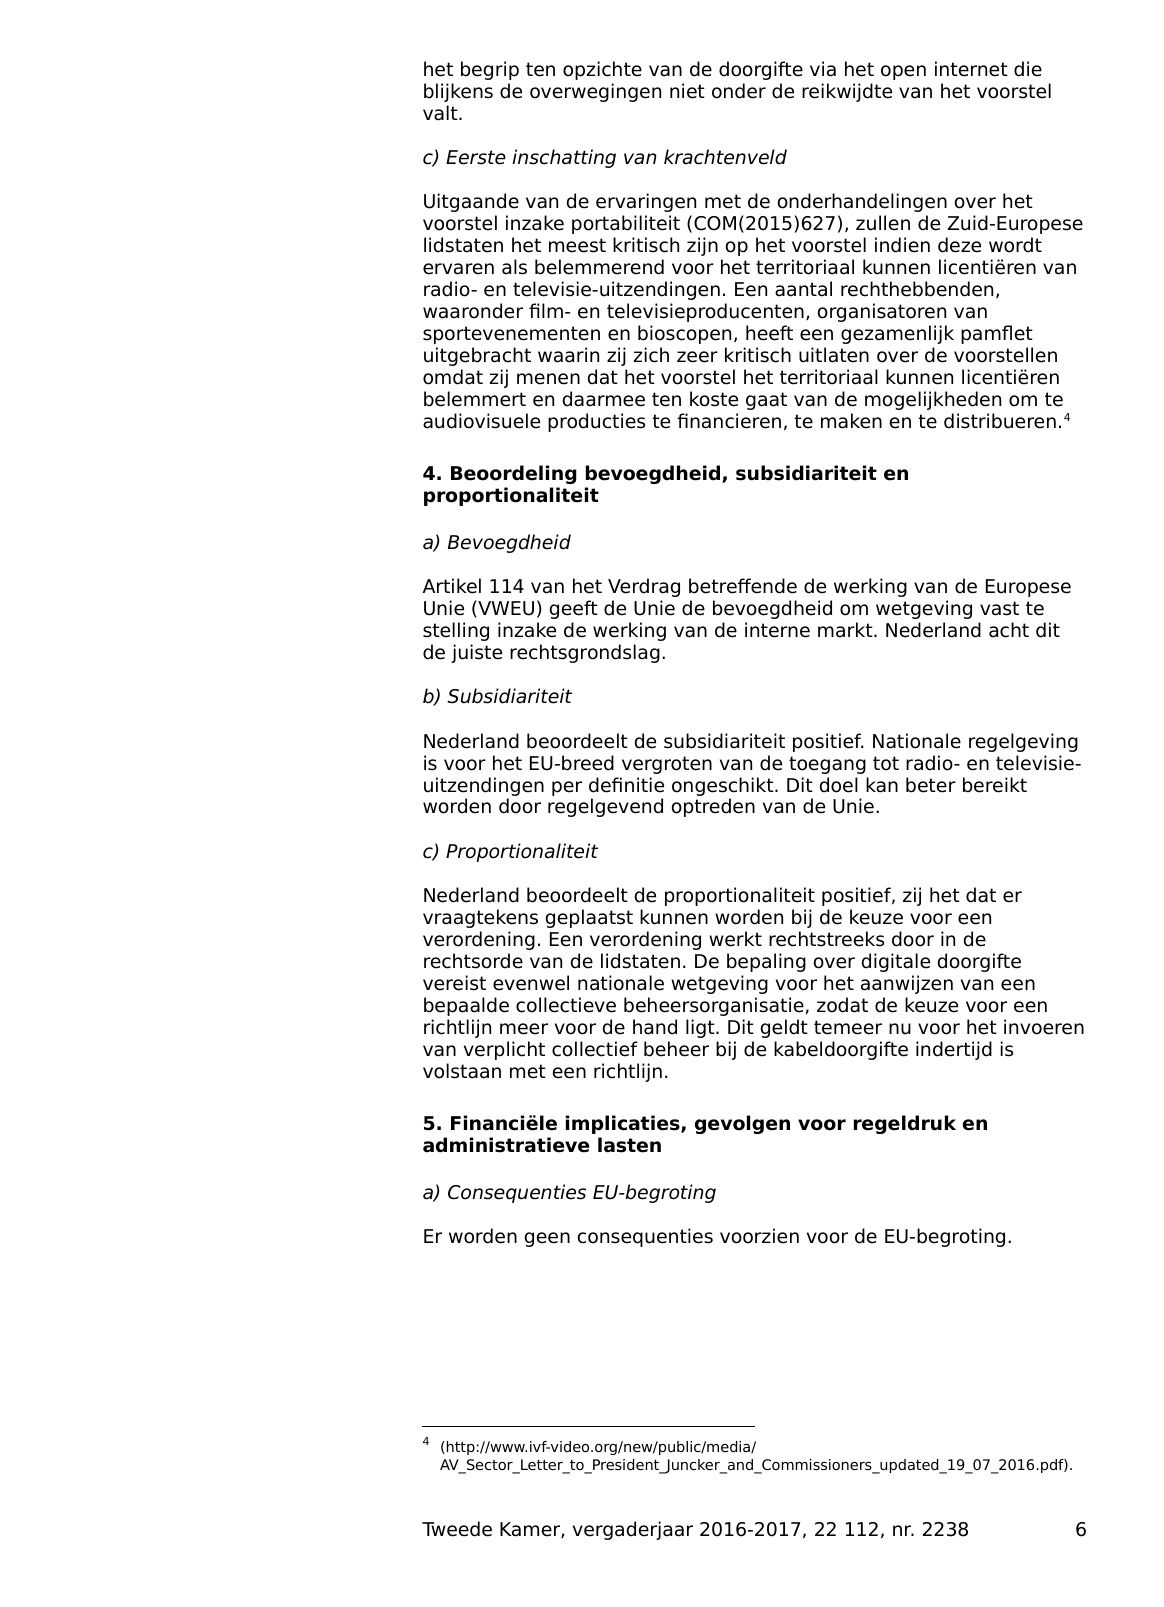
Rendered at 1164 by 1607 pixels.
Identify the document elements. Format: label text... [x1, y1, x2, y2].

subtitle 5. Financiële implicaties, gevolgen voor regeldruk en administratieve lasten [422, 1113, 1087, 1157]
text Nederland beoordeelt de proportionaliteit positief, zij het dat er vraagtekens geplaatst kunnen worden bij de keuze voor een verordening. Een verordening werkt rechtstreeks door in de rechtsorde van de lidstaten. De bepaling over digitale doorgifte vereist evenwel nationale wetgeving voor het aanwijzen van een bepaalde collectieve beheersorganisatie, zodat de keuze voor een richtlijn meer voor de hand ligt. Dit geldt temeer nu voor het invoeren van verplicht collectief beheer bij de kabeldoorgifte indertijd is volstaan met een richtlijn. [422, 885, 1087, 1083]
subtitle c) Proportionaliteit [422, 841, 1087, 863]
text Artikel 114 van het Verdrag betreffende de werking van de Europese Unie (VWEU) geeft de Unie de bevoegdheid om wetgeving vast te stelling inzake de werking van de interne markt. Nederland acht dit de juiste rechtsgrondslag. [422, 576, 1087, 664]
text het begrip ten opzichte van de doorgifte via het open internet die blijkens de overwegingen niet onder de reikwijdte van het voorstel valt. [422, 59, 1087, 125]
subtitle b) Subsidiariteit [422, 686, 1087, 708]
subtitle a) Bevoegdheid [422, 532, 1087, 554]
subtitle 4. Beoordeling bevoegdheid, subsidiariteit en proportionaliteit [422, 463, 1087, 507]
text (http://www.ivf-video.org/new/public/media/AV_Sector_Letter_to_President_Juncker_and_Commissioners_updated_19_07_2016.pdf). [422, 1435, 1087, 1474]
subtitle a) Consequenties EU-begroting [422, 1182, 1087, 1203]
text Er worden geen consequenties voorzien voor de EU-begroting. [422, 1226, 1087, 1248]
subtitle c) Eerste inschatting van krachtenveld [422, 147, 1087, 169]
text Uitgaande van de ervaringen met de onderhandelingen over het voorstel inzake portabiliteit (COM(2015)627), zullen de Zuid-Europese lidstaten het meest kritisch zijn op het voorstel indien deze wordt ervaren als belemmerend voor het territoriaal kunnen licentiëren van radio- en televisie-uitzendingen. Een aantal rechthebbenden, waaronder film- en televisieproducenten, organisatoren van sportevenementen en bioscopen, heeft een gezamenlijk pamflet uitgebracht waarin zij zich zeer kritisch uitlaten over de voorstellen omdat zij menen dat het voorstel het territoriaal kunnen licentiëren belemmert en daarmee ten koste gaat van de mogelijkheden om te audiovisuele producties te financieren, te maken en te distribueren. [422, 191, 1087, 433]
text Nederland beoordeelt de subsidiariteit positief. Nationale regelgeving is voor het EU-breed vergroten van de toegang tot radio- en televisie-uitzendingen per definitie ongeschikt. Dit doel kan beter bereikt worden door regelgevend optreden van de Unie. [422, 731, 1087, 818]
